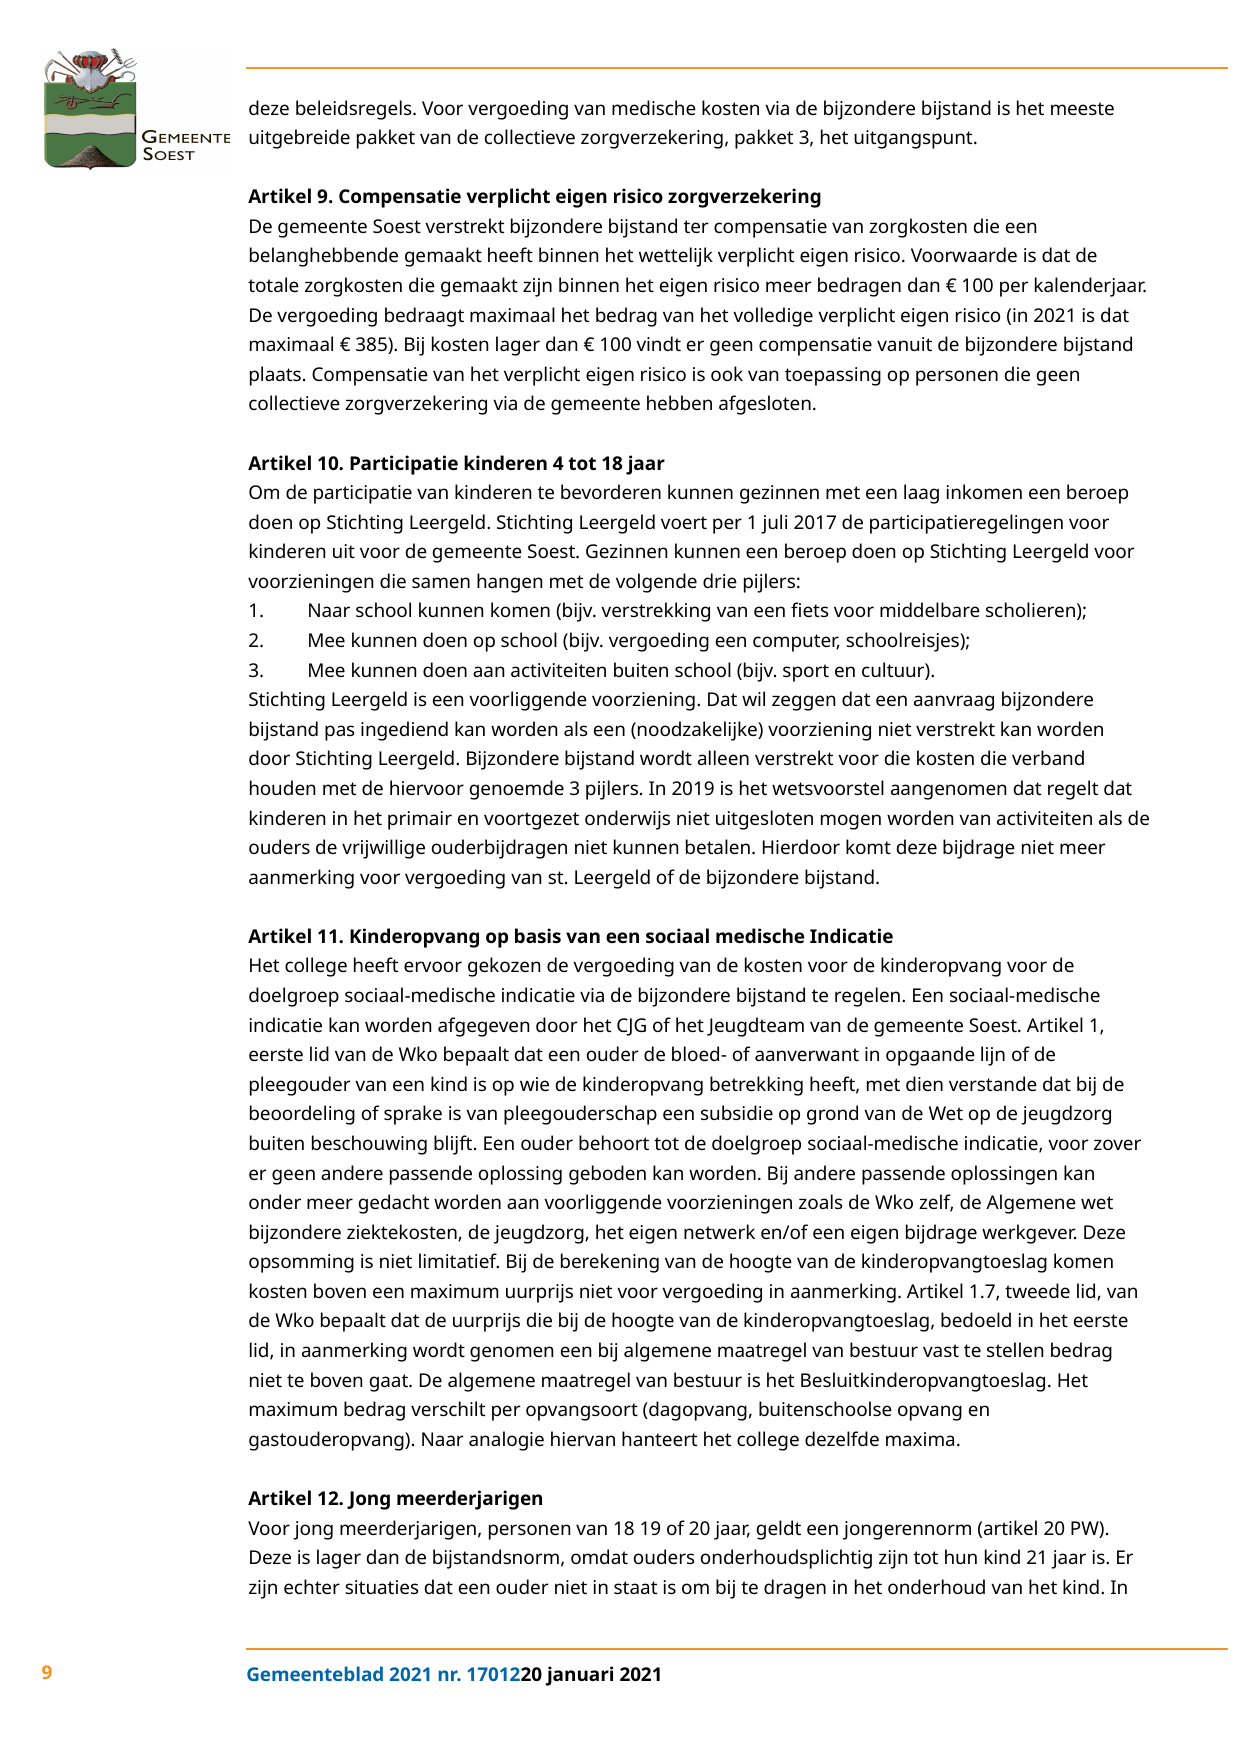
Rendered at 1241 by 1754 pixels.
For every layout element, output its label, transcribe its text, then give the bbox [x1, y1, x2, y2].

text Artikel 11. Kinderopvang op basis van een sociaal medische Indicatie [248, 923, 1152, 949]
text Stichting Leergeld is een voorliggende voorziening. Dat wil zeggen dat een aanvraag bijzondere bijstand pas ingediend kan worden als een (noodzakelijke) voorziening niet verstrekt kan worden door Stichting Leergeld. Bijzondere bijstand wordt alleen verstrekt voor die kosten die verband houden met de hiervoor genoemde 3 pijlers. In 2019 is het wetsvoorstel aangenomen dat regelt dat kinderen in het primair en voortgezet onderwijs niet uitgesloten mogen worden van activiteiten als de ouders de vrijwillige ouderbijdragen niet kunnen betalen. Hierdoor komt deze bijdrage niet meer aanmerking voor vergoeding van st. Leergeld of de bijzondere bijstand. [248, 686, 1152, 890]
picture [41, 47, 231, 172]
text Artikel 12. Jong meerderjarigen [248, 1485, 1152, 1511]
text Artikel 10. Participatie kinderen 4 tot 18 jaar [248, 450, 1152, 476]
list Mee kunnen doen op school (bijv. vergoeding een computer, schoolreisjes); [248, 627, 1152, 653]
list Naar school kunnen komen (bijv. verstrekking van een fiets voor middelbare scholieren); [248, 598, 1152, 623]
text deze beleidsregels. Voor vergoeding van medische kosten via de bijzondere bijstand is het meeste uitgebreide pakket van de collectieve zorgverzekering, pakket 3, het uitgangspunt. [248, 95, 1152, 150]
text De gemeente Soest verstrekt bijzondere bijstand ter compensatie van zorgkosten die een belanghebbende gemaakt heeft binnen het wettelijk verplicht eigen risico. Voorwaarde is dat de totale zorgkosten die gemaakt zijn binnen het eigen risico meer bedragen dan € 100 per kalenderjaar. De vergoeding bedraagt maximaal het bedrag van het volledige verplicht eigen risico (in 2021 is dat maximaal € 385). Bij kosten lager dan € 100 vindt er geen compensatie vanuit de bijzondere bijstand plaats. Compensatie van het verplicht eigen risico is ook van toepassing op personen die geen collectieve zorgverzekering via de gemeente hebben afgesloten. [248, 213, 1152, 416]
text Het college heeft ervoor gekozen de vergoeding van de kosten voor de kinderopvang voor de doelgroep sociaal-medische indicatie via de bijzondere bijstand te regelen. Een sociaal-medische indicatie kan worden afgegeven door het CJG of het Jeugdteam van de gemeente Soest. Artikel 1, eerste lid van de Wko bepaalt dat een ouder de bloed- of aanverwant in opgaande lijn of de pleegouder van een kind is op wie de kinderopvang betrekking heeft, met dien verstande dat bij de beoordeling of sprake is van pleegouderschap een subsidie op grond van de Wet op de jeugdzorg buiten beschouwing blijft. Een ouder behoort tot de doelgroep sociaal-medische indicatie, voor zover er geen andere passende oplossing geboden kan worden. Bij andere passende oplossingen kan onder meer gedacht worden aan voorliggende voorzieningen zoals de Wko zelf, de Algemene wet bijzondere ziektekosten, de jeugdzorg, het eigen netwerk en/of een eigen bijdrage werkgever. Deze opsomming is niet limitatief. Bij de berekening van de hoogte van de kinderopvangtoeslag komen kosten boven een maximum uurprijs niet voor vergoeding in aanmerking. Artikel 1.7, tweede lid, van de Wko bepaalt dat de uurprijs die bij de hoogte van de kinderopvangtoeslag, bedoeld in het eerste lid, in aanmerking wordt genomen een bij algemene maatregel van bestuur vast te stellen bedrag niet te boven gaat. De algemene maatregel van bestuur is het Besluitkinderopvangtoeslag. Het maximum bedrag verschilt per opvangsoort (dagopvang, buitenschoolse opvang en gastouderopvang). Naar analogie hiervan hanteert het college dezelfde maxima. [248, 953, 1152, 1452]
text Artikel 9. Compensatie verplicht eigen risico zorgverzekering [248, 183, 1152, 209]
text Om de participatie van kinderen te bevorderen kunnen gezinnen met een laag inkomen een beroep doen op Stichting Leergeld. Stichting Leergeld voert per 1 juli 2017 de participatieregelingen voor kinderen uit voor de gemeente Soest. Gezinnen kunnen een beroep doen op Stichting Leergeld voor voorzieningen die samen hangen met de volgende drie pijlers: [248, 479, 1152, 594]
list Mee kunnen doen aan activiteiten buiten school (bijv. sport en cultuur). [248, 657, 1152, 683]
text Voor jong meerderjarigen, personen van 18 19 of 20 jaar, geldt een jongerennorm (artikel 20 PW). Deze is lager dan de bijstandsnorm, omdat ouders onderhoudsplichtig zijn tot hun kind 21 jaar is. Er zijn echter situaties dat een ouder niet in staat is om bij te dragen in het onderhoud van het kind. In [248, 1515, 1152, 1600]
